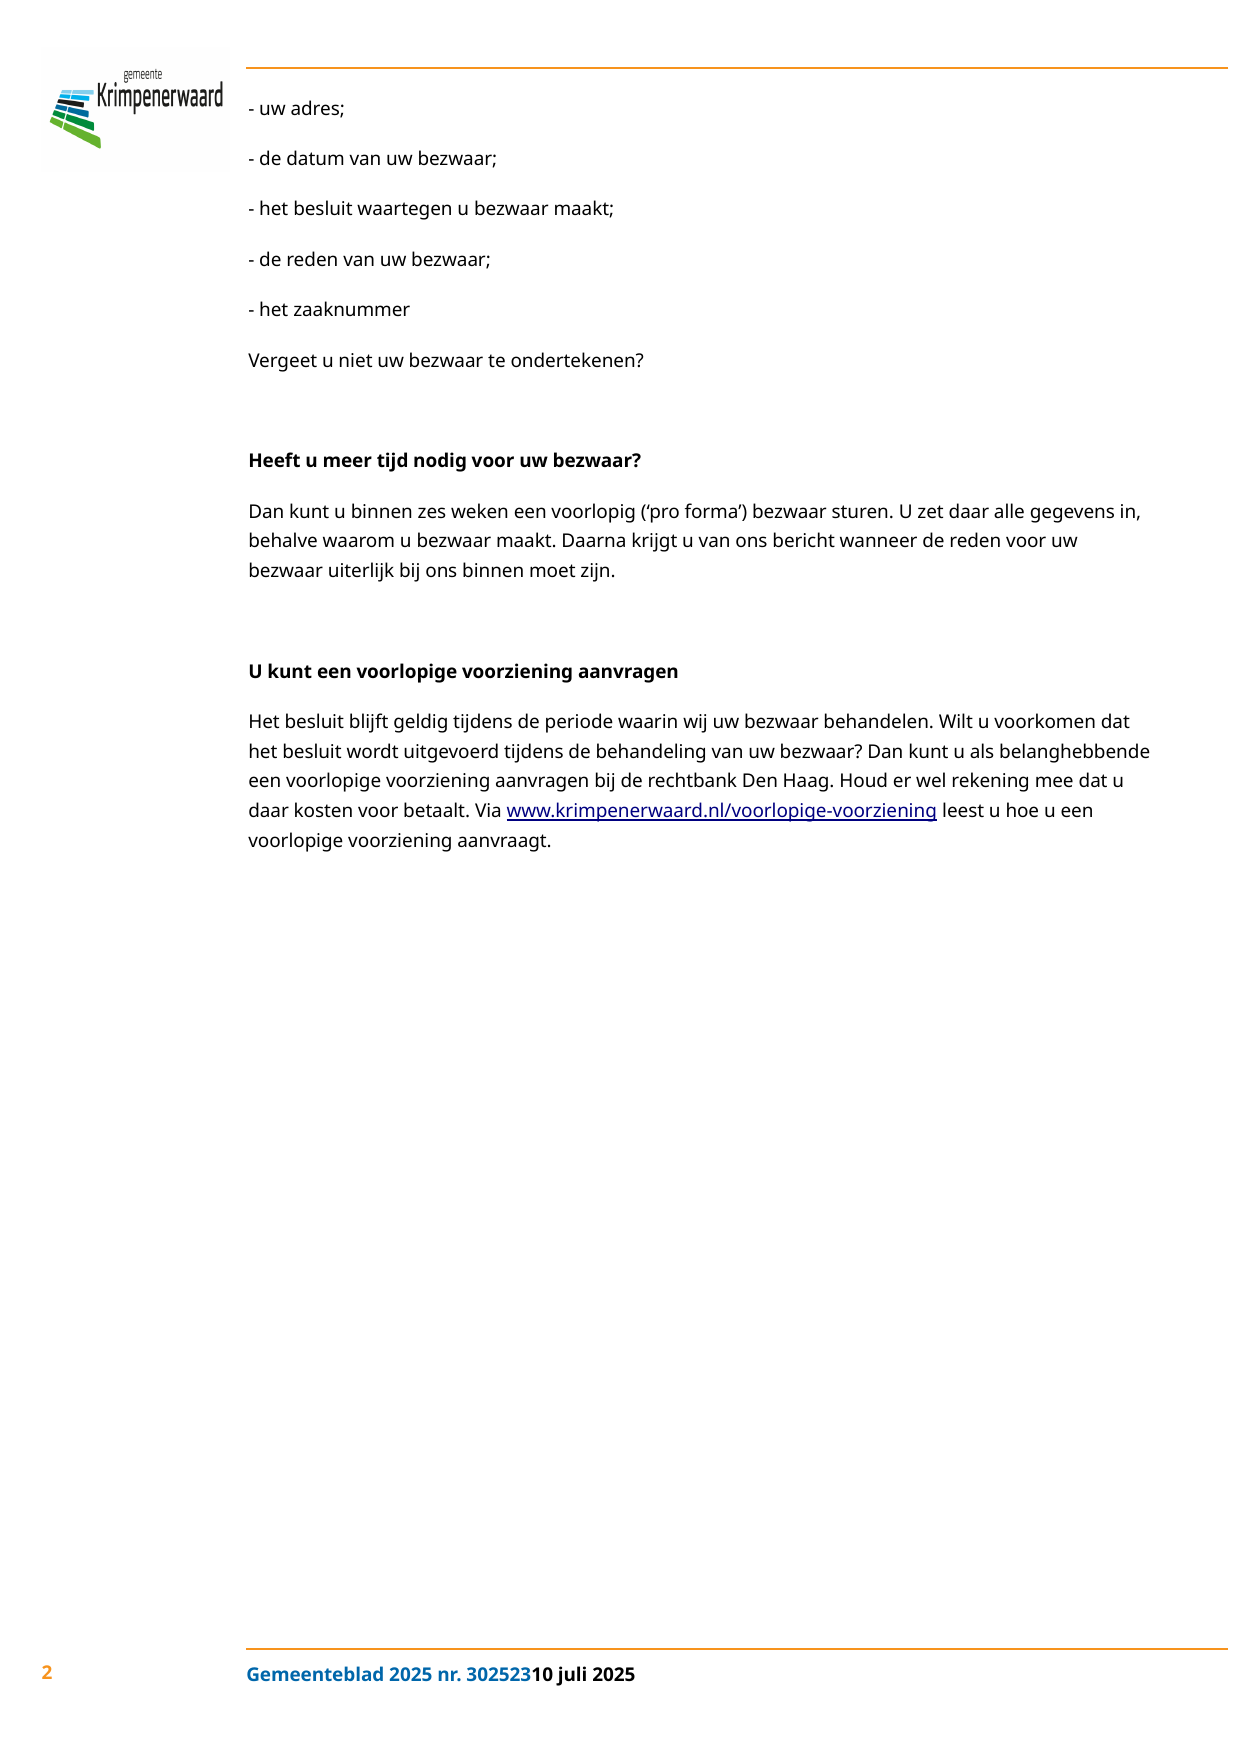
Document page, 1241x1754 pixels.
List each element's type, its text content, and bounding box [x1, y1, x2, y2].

picture [41, 47, 231, 172]
text - uw adres; [248, 95, 1152, 121]
text Het besluit blijft geldig tijdens de periode waarin wij uw bezwaar behandelen. Wilt u voorkomen dat het besluit wordt uitgevoerd tijdens de behandeling van uw bezwaar? Dan kunt u als belanghebbende een voorlopige voorziening aanvragen bij de rechtbank Den Haag. Houd er wel rekening mee dat u daar kosten voor betaalt. Via www.krimpenerwaard.nl/voorlopige-voorziening leest u hoe u een voorlopige voorziening aanvraagt. [248, 708, 1152, 853]
text Heeft u meer tijd nodig voor uw bezwaar? [248, 448, 1152, 473]
text - het zaaknummer [248, 296, 1152, 322]
text - de reden van uw bezwaar; [248, 246, 1152, 272]
text U kunt een voorlopige voorziening aanvragen [248, 658, 1152, 684]
text Vergeet u niet uw bezwaar te ondertekenen? [248, 347, 1152, 373]
text - de datum van uw bezwaar; [248, 145, 1152, 171]
text Dan kunt u binnen zes weken een voorlopig (‘pro forma’) bezwaar sturen. U zet daar alle gegevens in, behalve waarom u bezwaar maakt. Daarna krijgt u van ons bericht wanneer de reden voor uw bezwaar uiterlijk bij ons binnen moet zijn. [248, 498, 1152, 583]
text - het besluit waartegen u bezwaar maakt; [248, 196, 1152, 221]
